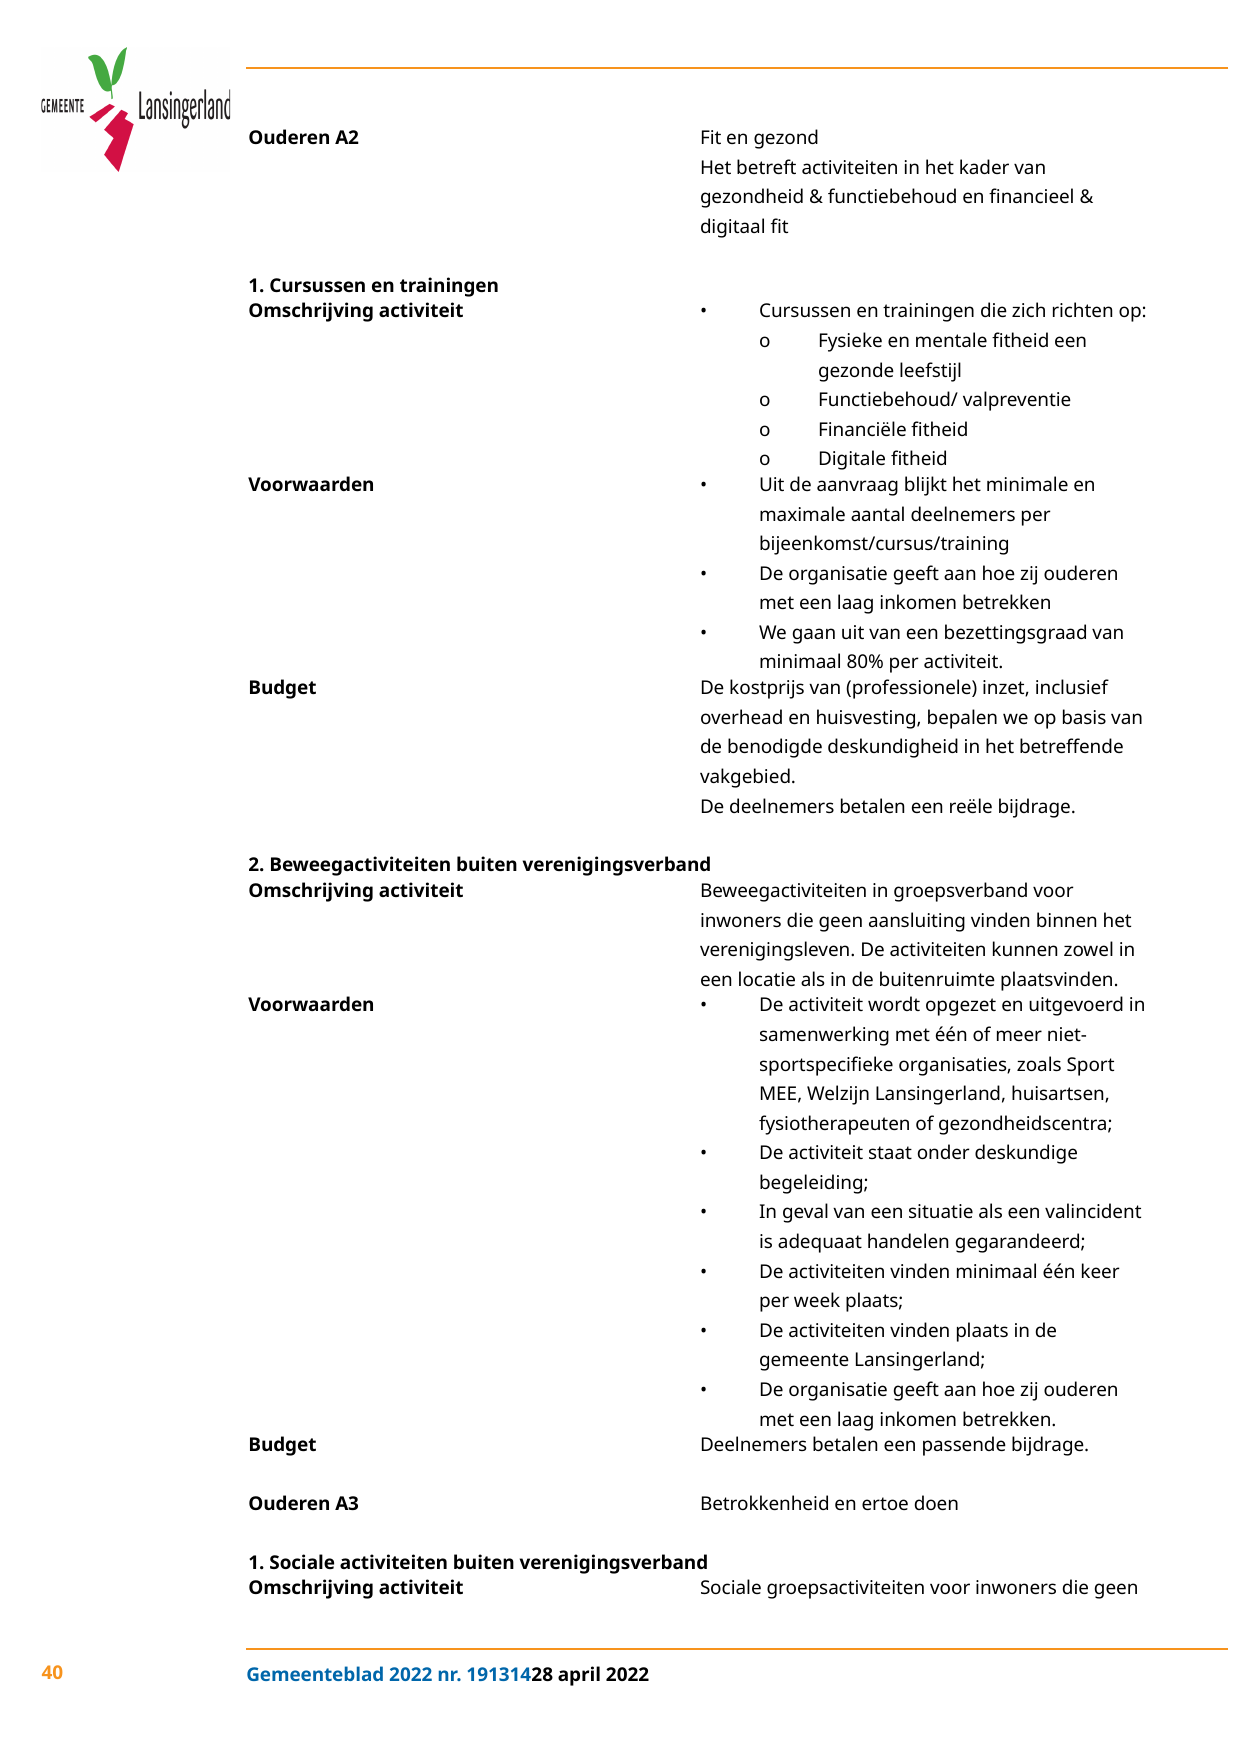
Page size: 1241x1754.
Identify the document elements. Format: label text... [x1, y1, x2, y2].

table_cell Budget [248, 675, 700, 818]
table_cell De kostprijs van (professionele) inzet, inclusief overhead en huisvesting, bepalen we op basis van de benodigde deskundigheid in het betreffende vakgebied. De deelnemers betalen een reële bijdrage. [700, 675, 1152, 818]
table_cell De activiteit wordt opgezet en uitgevoerd in samenwerking met één of meer niet-sportspecifieke organisaties, zoals Sport MEE, Welzijn Lansingerland, huisartsen, fysiotherapeuten of gezondheidscentra; De activiteit staat onder deskundige begeleiding; In geval van een situatie als een valincident is adequaat handelen gegarandeerd; De activiteiten vinden minimaal één keer per week plaats; De activiteiten vinden plaats in de gemeente Lansingerland; De organisatie geeft aan hoe zij ouderen met een laag inkomen betrekken. [700, 992, 1152, 1432]
picture [41, 47, 231, 172]
table_header Ouderen A2 [248, 125, 700, 239]
table_cell Deelnemers betalen een passende bijdrage. [700, 1432, 1152, 1457]
table_cell Uit de aanvraag blijkt het minimale en maximale aantal deelnemers per bijeenkomst/cursus/training De organisatie geeft aan hoe zij ouderen met een laag inkomen betrekken We gaan uit van een bezettingsgraad van minimaal 80% per activiteit. [700, 471, 1152, 674]
table_header 2. Beweegactiviteiten buiten verenigingsverband [248, 851, 1152, 877]
table_cell Cursussen en trainingen die zich richten op: Fysieke en mentale fitheid een gezonde leefstijl Functiebehoud/ valpreventie Financiële fitheid Digitale fitheid [700, 298, 1152, 471]
table_cell Omschrijving activiteit [248, 1575, 700, 1600]
table_header 1. Sociale activiteiten buiten verenigingsverband [248, 1549, 1152, 1574]
table_cell Voorwaarden [248, 992, 700, 1432]
table_cell Omschrijving activiteit [248, 877, 700, 992]
table_header Betrokkenheid en ertoe doen [700, 1490, 1152, 1516]
table_header Fit en gezond Het betreft activiteiten in het kader van gezondheid & functiebehoud en financieel & digitaal fit [700, 125, 1152, 239]
table_cell Omschrijving activiteit [248, 298, 700, 471]
table_header Ouderen A3 [248, 1490, 700, 1516]
table_cell Beweegactiviteiten in groepsverband voor inwoners die geen aansluiting vinden binnen het verenigingsleven. De activiteiten kunnen zowel in een locatie als in de buitenruimte plaatsvinden. [700, 877, 1152, 992]
table_header 1. Cursussen en trainingen [248, 272, 1152, 298]
table_cell Sociale groepsactiviteiten voor inwoners die geen [700, 1575, 1152, 1600]
table_cell Budget [248, 1432, 700, 1457]
table_cell Voorwaarden [248, 471, 700, 674]
